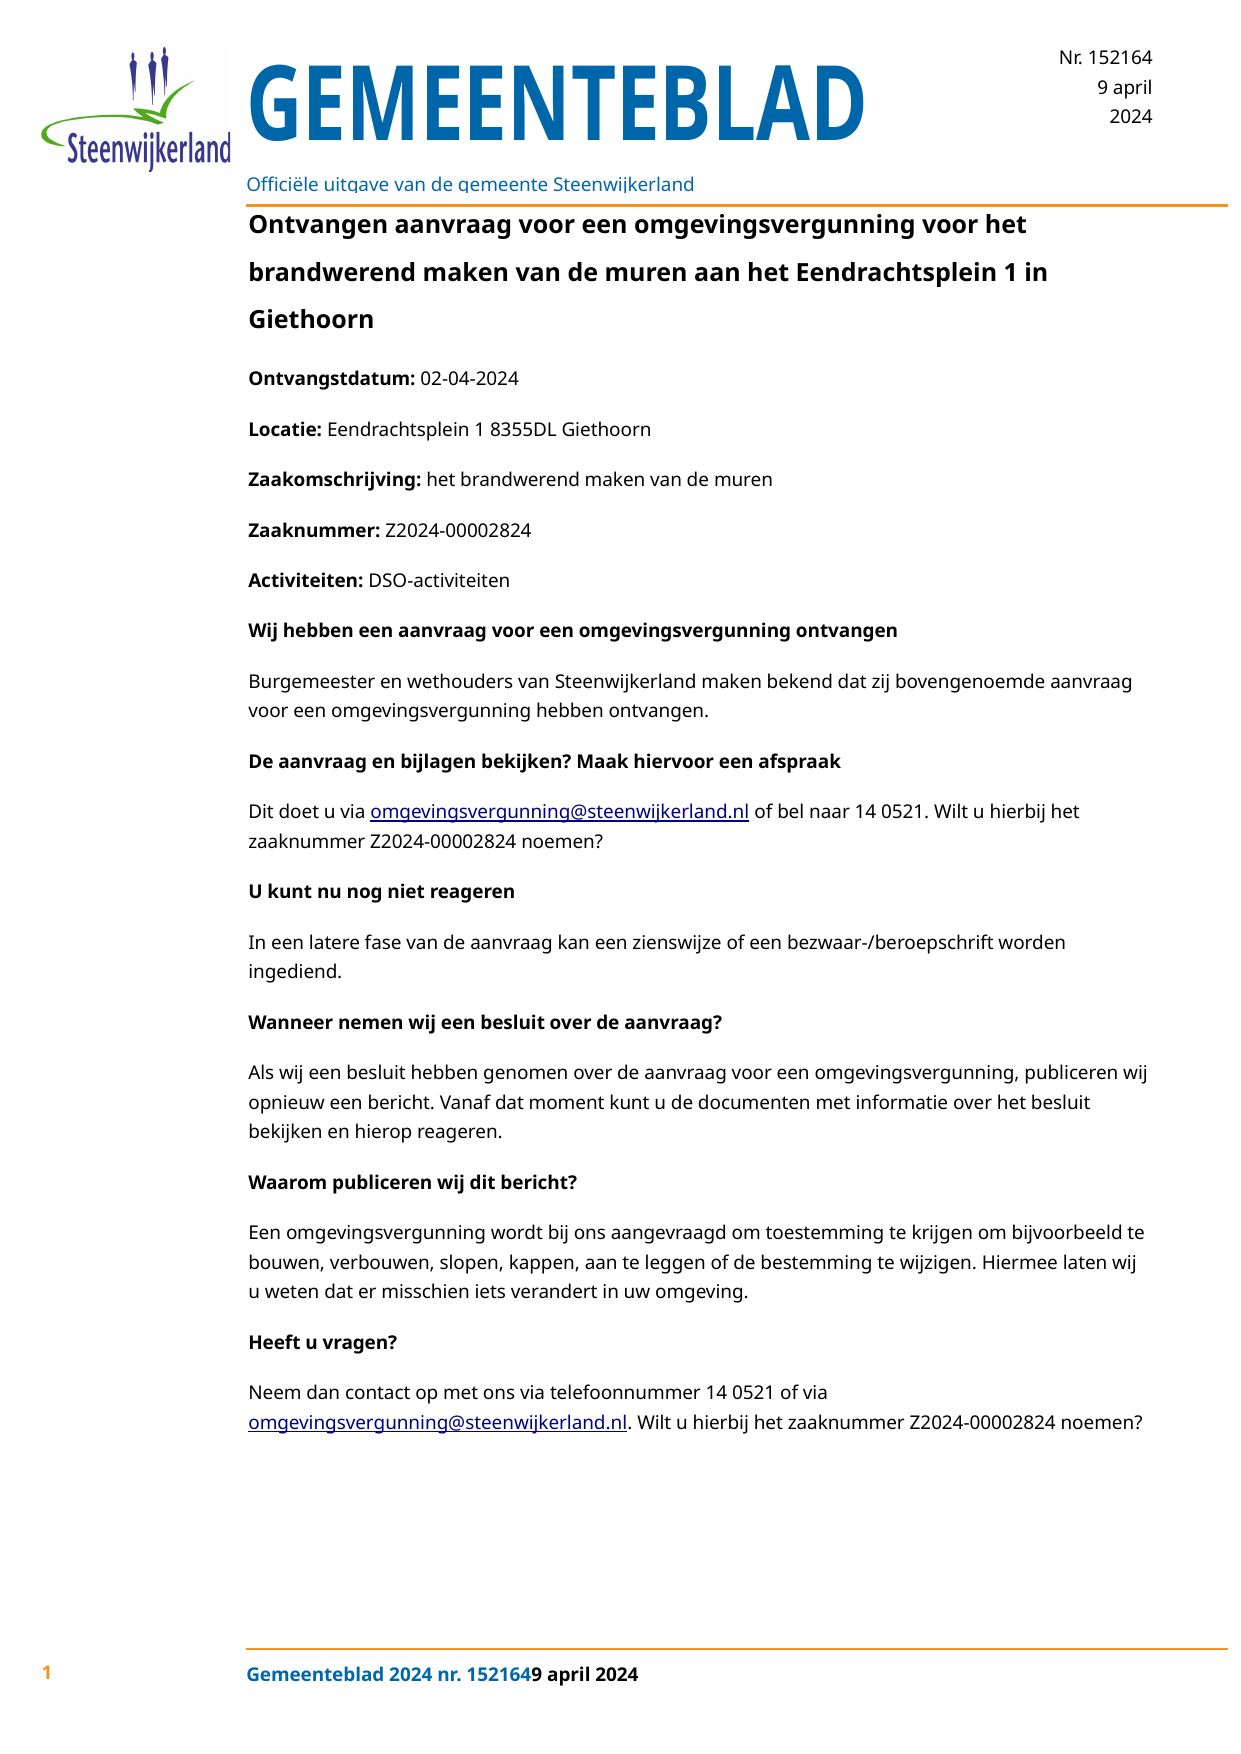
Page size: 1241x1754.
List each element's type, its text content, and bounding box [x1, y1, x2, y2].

text Wij hebben een aanvraag voor een omgevingsvergunning ontvangen [248, 618, 1152, 643]
text U kunt nu nog niet reageren [248, 878, 1152, 904]
picture [41, 47, 231, 172]
text Burgemeester en wethouders van Steenwijkerland maken bekend dat zij bovengenoemde aanvraag voor een omgevingsvergunning hebben ontvangen. [248, 668, 1152, 723]
text Neem dan contact op met ons via telefoonnummer 14 0521 of via omgevingsvergunning@steenwijkerland.nl. Wilt u hierbij het zaaknummer Z2024-00002824 noemen? [248, 1379, 1152, 1434]
text Een omgevingsvergunning wordt bij ons aangevraagd om toestemming te krijgen om bijvoorbeeld te bouwen, verbouwen, slopen, kappen, aan te leggen of de bestemming te wijzigen. Hiermee laten wij u weten dat er misschien iets verandert in uw omgeving. [248, 1219, 1152, 1304]
text Dit doet u via omgevingsvergunning@steenwijkerland.nl of bel naar 14 0521. Wilt u hierbij het zaaknummer Z2024-00002824 noemen? [248, 798, 1152, 854]
text De aanvraag en bijlagen bekijken? Maak hiervoor een afspraak [248, 748, 1152, 774]
text Ontvangen aanvraag voor een omgevingsvergunning voor het brandwerend maken van de muren aan het Eendrachtsplein 1 in Giethoorn [248, 207, 1152, 336]
text Heeft u vragen? [248, 1329, 1152, 1354]
text Waarom publiceren wij dit bericht? [248, 1169, 1152, 1194]
text Zaaknummer: Z2024-00002824 [248, 517, 1152, 542]
text In een latere fase van de aanvraag kan een zienswijze of een bezwaar-/beroepschrift worden ingediend. [248, 929, 1152, 984]
text Activiteiten: DSO-activiteiten [248, 567, 1152, 593]
text Ontvangstdatum: 02-04-2024 [248, 366, 1152, 391]
text Locatie: Eendrachtsplein 1 8355DL Giethoorn [248, 416, 1152, 442]
text Wanneer nemen wij een besluit over de aanvraag? [248, 1009, 1152, 1034]
text Zaakomschrijving: het brandwerend maken van de muren [248, 466, 1152, 492]
text Als wij een besluit hebben genomen over de aanvraag voor een omgevingsvergunning, publiceren wij opnieuw een bericht. Vanaf dat moment kunt u de documenten met informatie over het besluit bekijken en hierop reageren. [248, 1059, 1152, 1144]
